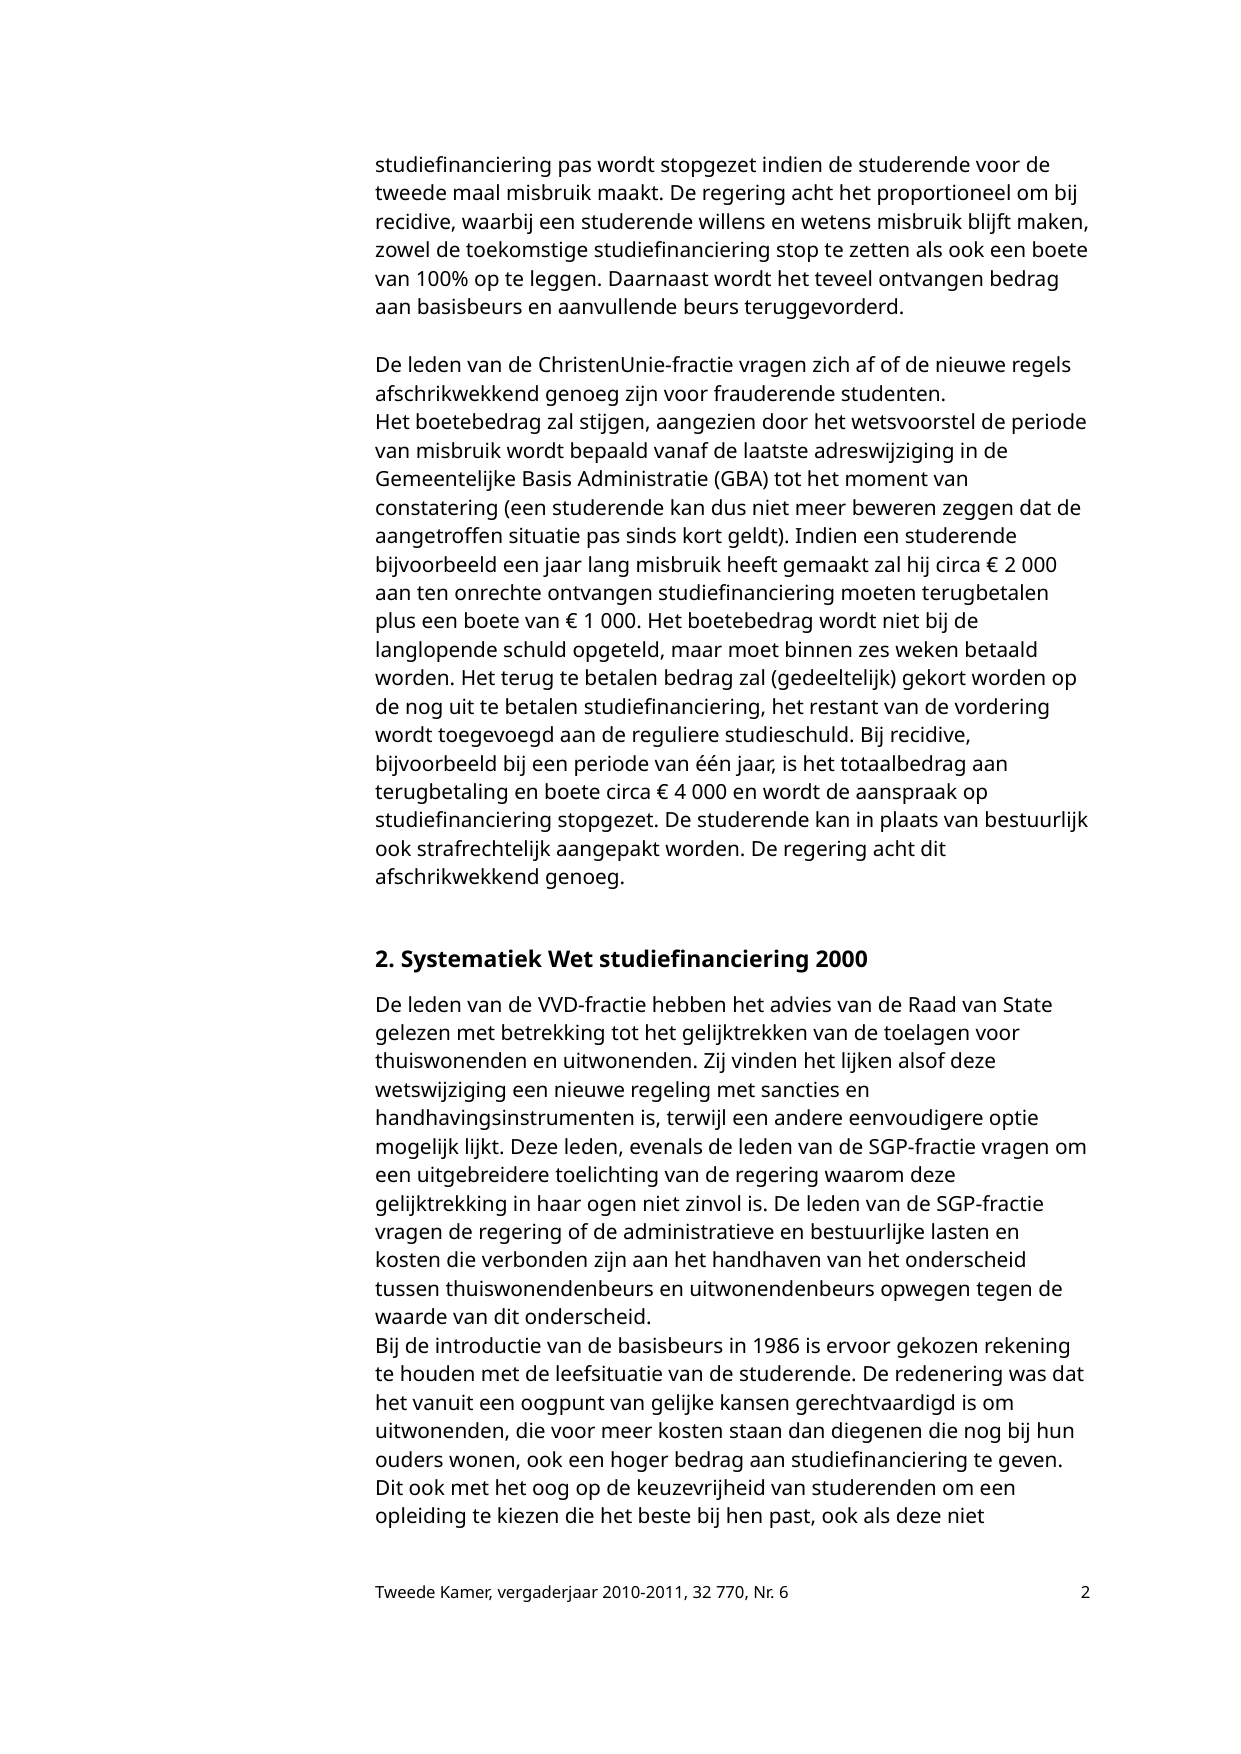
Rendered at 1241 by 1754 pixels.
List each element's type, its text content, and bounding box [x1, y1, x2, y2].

text Bij de introductie van de basisbeurs in 1986 is ervoor gekozen rekening te houden met de leefsituatie van de studerende. De redenering was dat het vanuit een oogpunt van gelijke kansen gerechtvaardigd is om uitwonenden, die voor meer kosten staan dan diegenen die nog bij hun ouders wonen, ook een hoger bedrag aan studiefinanciering te geven. Dit ook met het oog op de keuzevrijheid van studerenden om een opleiding te kiezen die het beste bij hen past, ook als deze niet [375, 1331, 1090, 1530]
text studiefinanciering pas wordt stopgezet indien de studerende voor de tweede maal misbruik maakt. De regering acht het proportioneel om bij recidive, waarbij een studerende willens en wetens misbruik blijft maken, zowel de toekomstige studiefinanciering stop te zetten als ook een boete van 100% op te leggen. Daarnaast wordt het teveel ontvangen bedrag aan basisbeurs en aanvullende beurs teruggevorderd. [375, 150, 1090, 321]
text Het boetebedrag zal stijgen, aangezien door het wetsvoorstel de periode van misbruik wordt bepaald vanaf de laatste adreswijziging in de Gemeentelijke Basis Administratie (GBA) tot het moment van constatering (een studerende kan dus niet meer beweren zeggen dat de aangetroffen situatie pas sinds kort geldt). Indien een studerende bijvoorbeeld een jaar lang misbruik heeft gemaakt zal hij circa € 2 000 aan ten onrechte ontvangen studiefinanciering moeten terugbetalen plus een boete van € 1 000. Het boetebedrag wordt niet bij de langlopende schuld opgeteld, maar moet binnen zes weken betaald worden. Het terug te betalen bedrag zal (gedeeltelijk) gekort worden op de nog uit te betalen studiefinanciering, het restant van de vordering wordt toegevoegd aan de reguliere studieschuld. Bij recidive, bijvoorbeeld bij een periode van één jaar, is het totaalbedrag aan terugbetaling en boete circa € 4 000 en wordt de aanspraak op studiefinanciering stopgezet. De studerende kan in plaats van bestuurlijk ook strafrechtelijk aangepakt worden. De regering acht dit afschrikwekkend genoeg. [375, 407, 1090, 891]
text De leden van de VVD-fractie hebben het advies van de Raad van State gelezen met betrekking tot het gelijktrekken van de toelagen voor thuiswonenden en uitwonenden. Zij vinden het lijken alsof deze wetswijziging een nieuwe regeling met sancties en handhavingsinstrumenten is, terwijl een andere eenvoudigere optie mogelijk lijkt. Deze leden, evenals de leden van de SGP-fractie vragen om een uitgebreidere toelichting van de regering waarom deze gelijktrekking in haar ogen niet zinvol is. De leden van de SGP-fractie vragen de regering of de administratieve en bestuurlijke lasten en kosten die verbonden zijn aan het handhaven van het onderscheid tussen thuiswonendenbeurs en uitwonendenbeurs opwegen tegen de waarde van dit onderscheid. [375, 990, 1090, 1331]
text De leden van de ChristenUnie-fractie vragen zich af of de nieuwe regels afschrikwekkend genoeg zijn voor frauderende studenten. [375, 351, 1090, 407]
subtitle 2. Systematiek Wet studiefinanciering 2000 [375, 943, 1090, 975]
